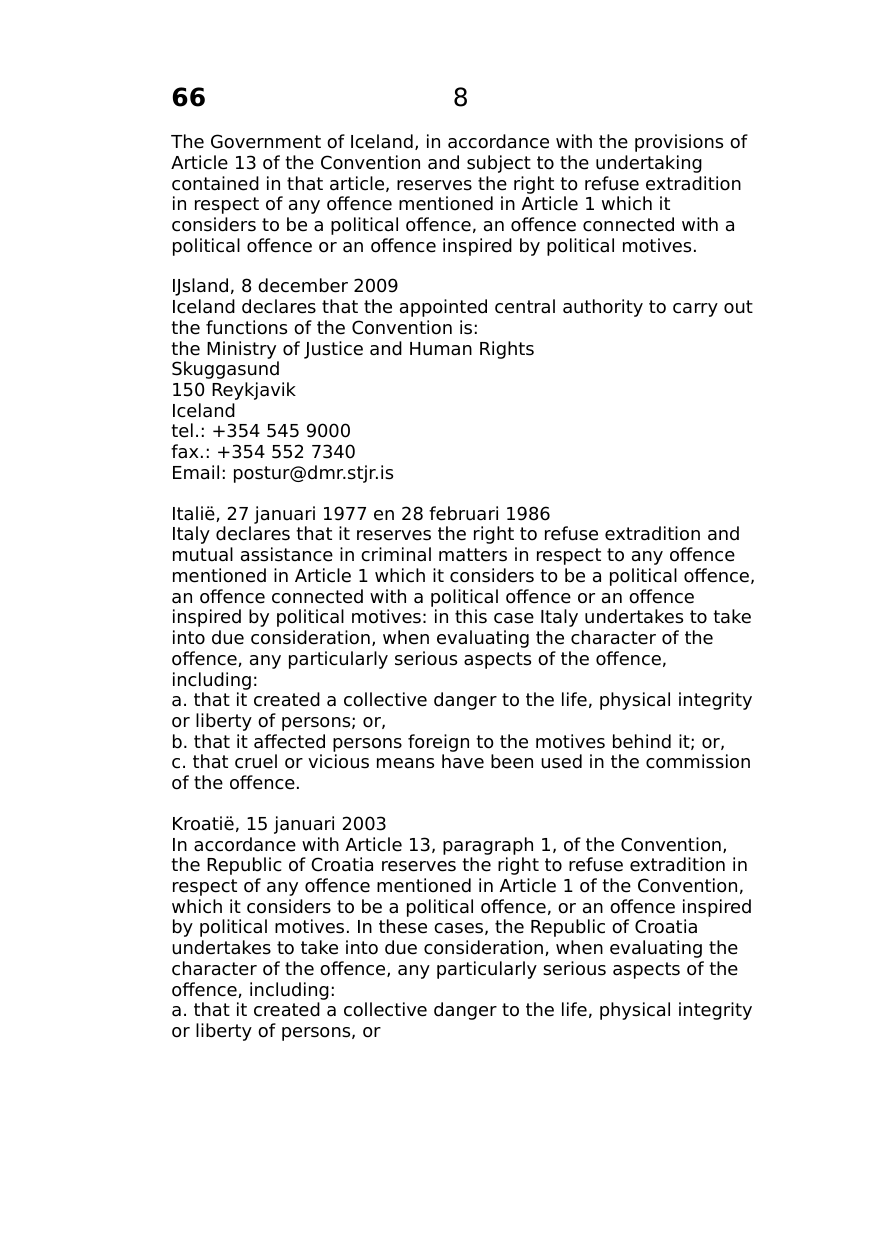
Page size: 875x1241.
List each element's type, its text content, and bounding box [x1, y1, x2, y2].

text 150 Reykjavik [171, 380, 756, 401]
text c. that cruel or vicious means have been used in the commission of the offence. [171, 752, 756, 794]
text Skuggasund [171, 359, 756, 380]
text Italië, 27 januari 1977 en 28 februari 1986 [171, 503, 756, 524]
text tel.: +354 545 9000 [171, 421, 756, 442]
text The Government of Iceland, in accordance with the provisions of Article 13 of the Convention and subject to the undertaking contained in that article, reserves the right to refuse extradition in respect of any offence mentioned in Article 1 which it considers to be a political offence, an offence connected with a political offence or an offence inspired by political motives. [171, 132, 756, 256]
text fax.: +354 552 7340 [171, 442, 756, 463]
text Email: postur@dmr.stjr.is [171, 463, 756, 483]
text b. that it affected persons foreign to the motives behind it; or, [171, 732, 756, 752]
text IJsland, 8 december 2009 [171, 276, 756, 297]
text Iceland [171, 401, 756, 421]
text a. that it created a collective danger to the life, physical integrity or liberty of persons; or, [171, 690, 756, 732]
text Kroatië, 15 januari 2003 [171, 814, 756, 834]
text Iceland declares that the appointed central authority to carry out the functions of the Convention is: [171, 297, 756, 338]
text the Ministry of Justice and Human Rights [171, 338, 756, 359]
text a. that it created a collective danger to the life, physical integrity or liberty of persons, or [171, 1000, 756, 1042]
text Italy declares that it reserves the right to refuse extradition and mutual assistance in criminal matters in respect to any offence mentioned in Article 1 which it considers to be a political offence, an offence connected with a political offence or an offence inspired by political motives: in this case Italy undertakes to take into due consideration, when evaluating the character of the offence, any particularly serious aspects of the offence, including: [171, 524, 756, 690]
text In accordance with Article 13, paragraph 1, of the Convention, the Republic of Croatia reserves the right to refuse extradition in respect of any offence mentioned in Article 1 of the Convention, which it considers to be a political offence, or an offence inspired by political motives. In these cases, the Republic of Croatia undertakes to take into due consideration, when evaluating the character of the offence, any particularly serious aspects of the offence, including: [171, 834, 756, 1000]
